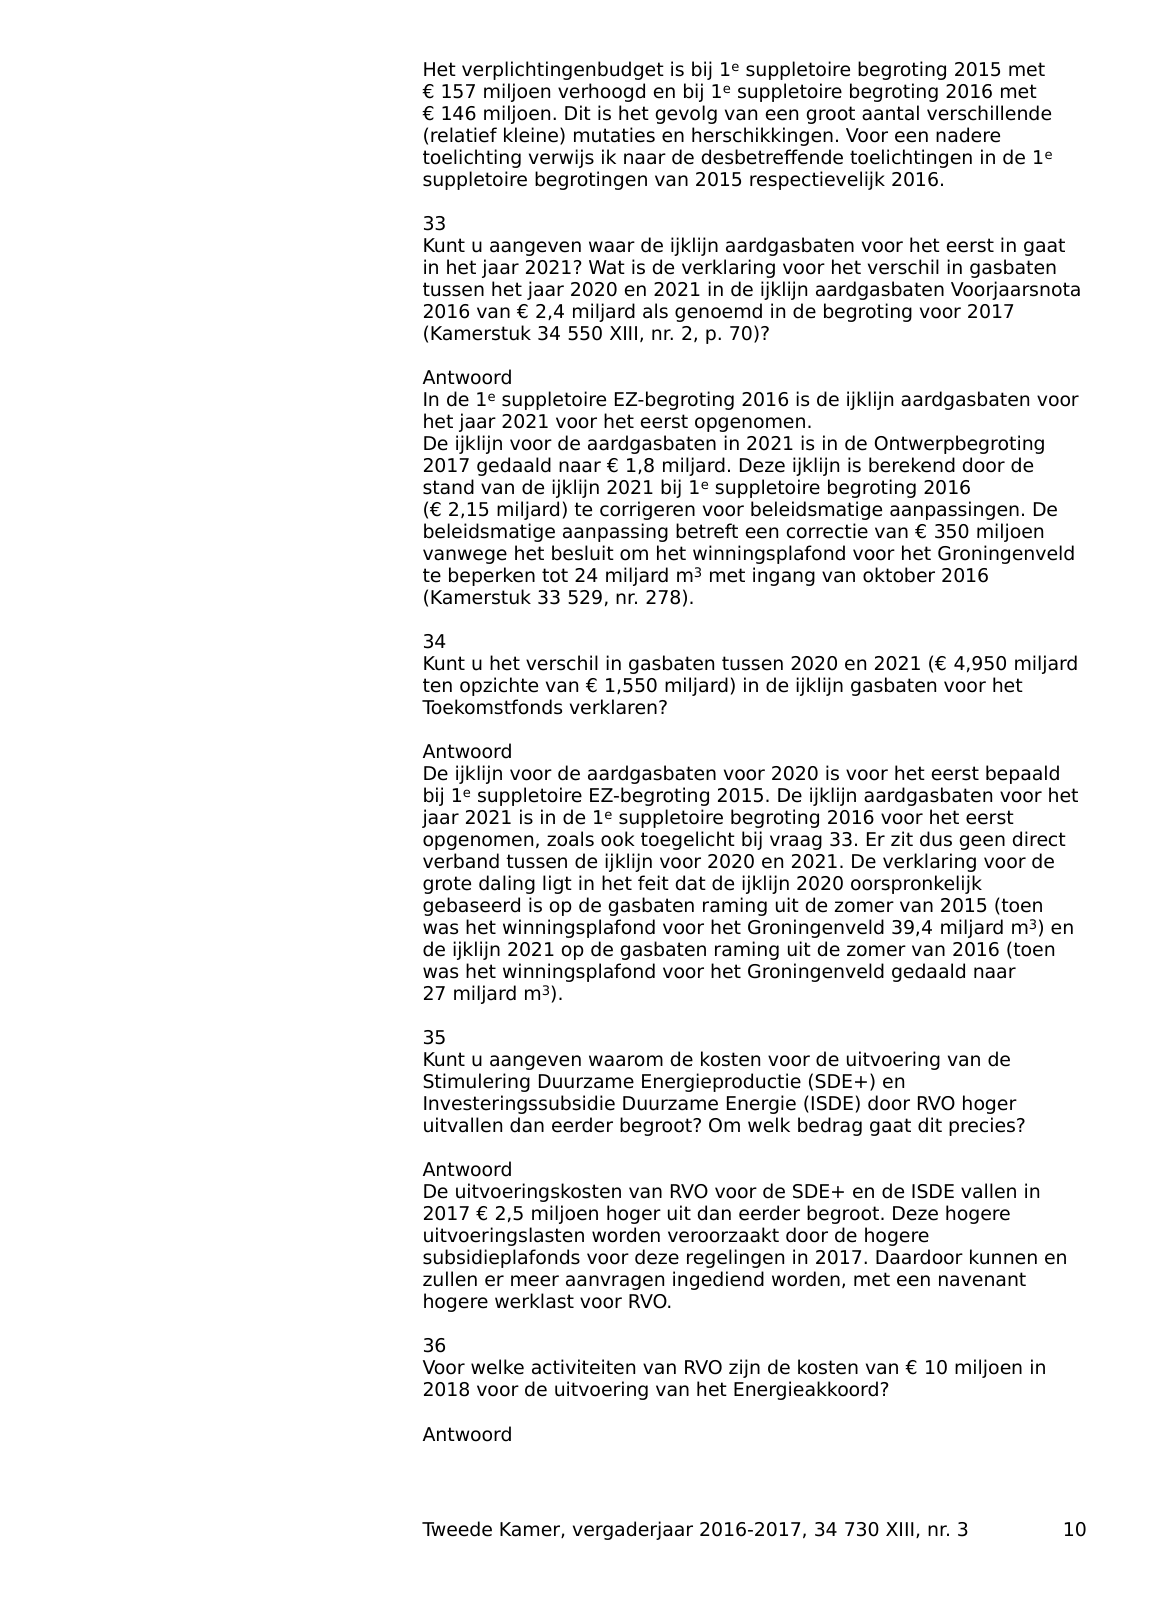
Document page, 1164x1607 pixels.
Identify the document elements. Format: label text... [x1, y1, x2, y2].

text Kunt u het verschil in gasbaten tussen 2020 en 2021 (€ 4,950 miljard ten opzichte van € 1,550 miljard) in de ijklijn gasbaten voor het Toekomstfonds verklaren? [422, 653, 1087, 719]
text Antwoord [422, 741, 1087, 763]
text Antwoord [422, 367, 1087, 389]
text Antwoord [422, 1423, 1087, 1445]
text 36 [422, 1335, 1087, 1357]
text De ijklijn voor de aardgasbaten voor 2020 is voor het eerst bepaald bij 1e suppletoire EZ-begroting 2015. De ijklijn aardgasbaten voor het jaar 2021 is in de 1e suppletoire begroting 2016 voor het eerst opgenomen, zoals ook toegelicht bij vraag 33. Er zit dus geen direct verband tussen de ijklijn voor 2020 en 2021. De verklaring voor de grote daling ligt in het feit dat de ijklijn 2020 oorspronkelijk gebaseerd is op de gasbaten raming uit de zomer van 2015 (toen was het winningsplafond voor het Groningenveld 39,4 miljard m3) en de ijklijn 2021 op de gasbaten raming uit de zomer van 2016 (toen was het winningsplafond voor het Groningenveld gedaald naar 27 miljard m3). [422, 763, 1087, 1005]
text Antwoord [422, 1159, 1087, 1181]
text Het verplichtingenbudget is bij 1e suppletoire begroting 2015 met € 157 miljoen verhoogd en bij 1e suppletoire begroting 2016 met € 146 miljoen. Dit is het gevolg van een groot aantal verschillende (relatief kleine) mutaties en herschikkingen. Voor een nadere toelichting verwijs ik naar de desbetreffende toelichtingen in de 1e suppletoire begrotingen van 2015 respectievelijk 2016. [422, 59, 1087, 191]
text Voor welke activiteiten van RVO zijn de kosten van € 10 miljoen in 2018 voor de uitvoering van het Energieakkoord? [422, 1357, 1087, 1401]
text 35 [422, 1027, 1087, 1049]
text De ijklijn voor de aardgasbaten in 2021 is in de Ontwerpbegroting 2017 gedaald naar € 1,8 miljard. Deze ijklijn is berekend door de stand van de ijklijn 2021 bij 1e suppletoire begroting 2016 (€ 2,15 miljard) te corrigeren voor beleidsmatige aanpassingen. De beleidsmatige aanpassing betreft een correctie van € 350 miljoen vanwege het besluit om het winningsplafond voor het Groningenveld te beperken tot 24 miljard m3 met ingang van oktober 2016 (Kamerstuk 33 529, nr. 278). [422, 433, 1087, 609]
text Kunt u aangeven waarom de kosten voor de uitvoering van de Stimulering Duurzame Energieproductie (SDE+) en Investeringssubsidie Duurzame Energie (ISDE) door RVO hoger uitvallen dan eerder begroot? Om welk bedrag gaat dit precies? [422, 1049, 1087, 1137]
text Kunt u aangeven waar de ijklijn aardgasbaten voor het eerst in gaat in het jaar 2021? Wat is de verklaring voor het verschil in gasbaten tussen het jaar 2020 en 2021 in de ijklijn aardgasbaten Voorjaarsnota 2016 van € 2,4 miljard als genoemd in de begroting voor 2017 (Kamerstuk 34 550 XIII, nr. 2, p. 70)? [422, 235, 1087, 345]
text De uitvoeringskosten van RVO voor de SDE+ en de ISDE vallen in 2017 € 2,5 miljoen hoger uit dan eerder begroot. Deze hogere uitvoeringslasten worden veroorzaakt door de hogere subsidieplafonds voor deze regelingen in 2017. Daardoor kunnen en zullen er meer aanvragen ingediend worden, met een navenant hogere werklast voor RVO. [422, 1181, 1087, 1313]
text 34 [422, 631, 1087, 653]
text In de 1e suppletoire EZ-begroting 2016 is de ijklijn aardgasbaten voor het jaar 2021 voor het eerst opgenomen. [422, 389, 1087, 433]
text 33 [422, 213, 1087, 235]
